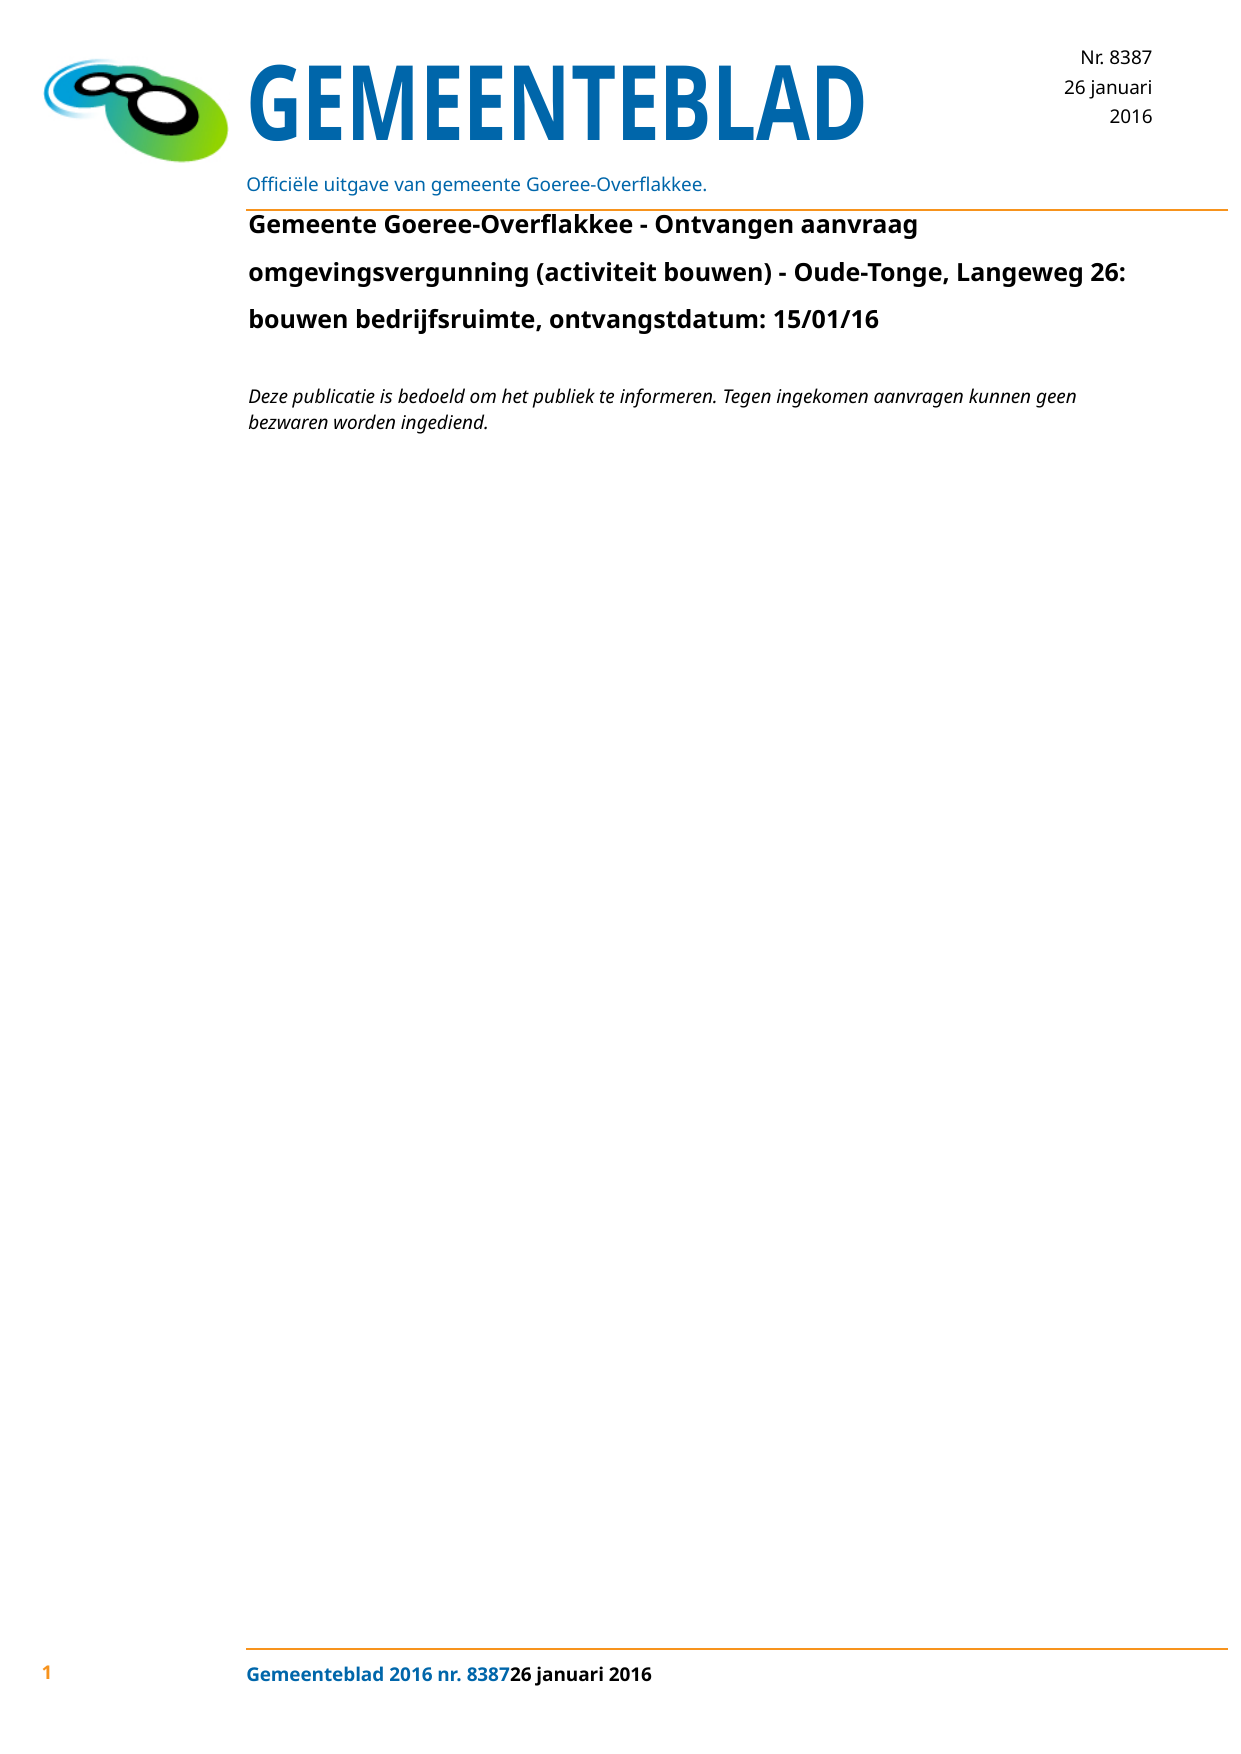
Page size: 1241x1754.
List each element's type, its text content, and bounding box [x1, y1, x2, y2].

picture [41, 47, 231, 172]
text Gemeente Goeree-Overflakkee - Ontvangen aanvraag omgevingsvergunning (activiteit bouwen) - Oude-Tonge, Langeweg 26: bouwen bedrijfsruimte, ontvangstdatum: 15/01/16 [248, 211, 1152, 336]
text Deze publicatie is bedoeld om het publiek te informeren. Tegen ingekomen aanvragen kunnen geen bezwaren worden ingediend. [248, 384, 1152, 435]
